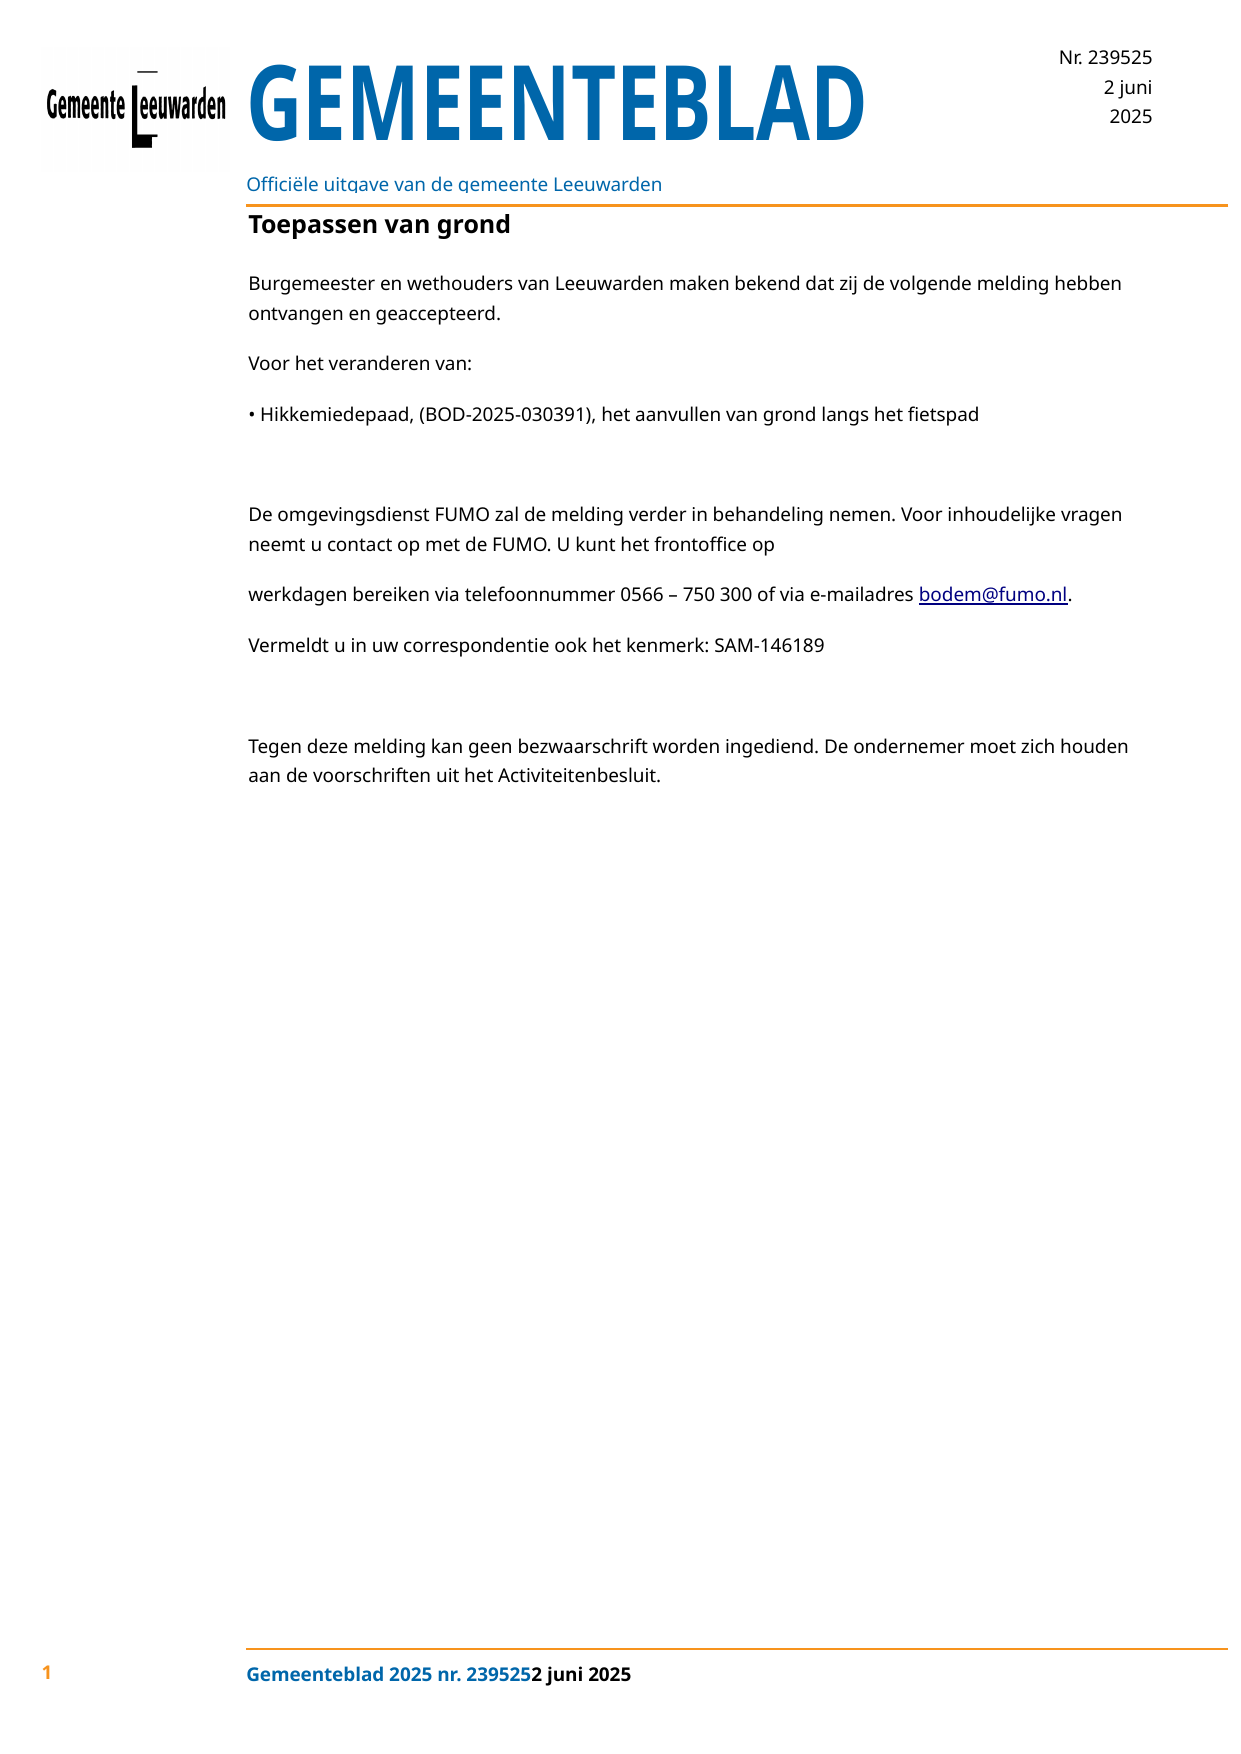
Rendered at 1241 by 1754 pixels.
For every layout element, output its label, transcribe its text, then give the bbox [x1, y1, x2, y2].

text Tegen deze melding kan geen bezwaarschrift worden ingediend. De ondernemer moet zich houden aan de voorschriften uit het Activiteitenbesluit. [248, 733, 1152, 788]
text Vermeldt u in uw correspondentie ook het kenmerk: SAM-146189 [248, 632, 1152, 658]
text werkdagen bereiken via telefoonnummer 0566 – 750 300 of via e-mailadres bodem@fumo.nl. [248, 582, 1152, 607]
text Voor het veranderen van: [248, 350, 1152, 376]
picture [41, 47, 231, 172]
text De omgevingsdienst FUMO zal de melding verder in behandeling nemen. Voor inhoudelijke vragen neemt u contact op met de FUMO. U kunt het frontoffice op [248, 502, 1152, 557]
text Burgemeester en wethouders van Leeuwarden maken bekend dat zij de volgende melding hebben ontvangen en geaccepteerd. [248, 270, 1152, 326]
text • Hikkemiedepaad, (BOD-2025-030391), het aanvullen van grond langs het fietspad [248, 401, 1152, 426]
text Toepassen van grond [248, 207, 1152, 241]
